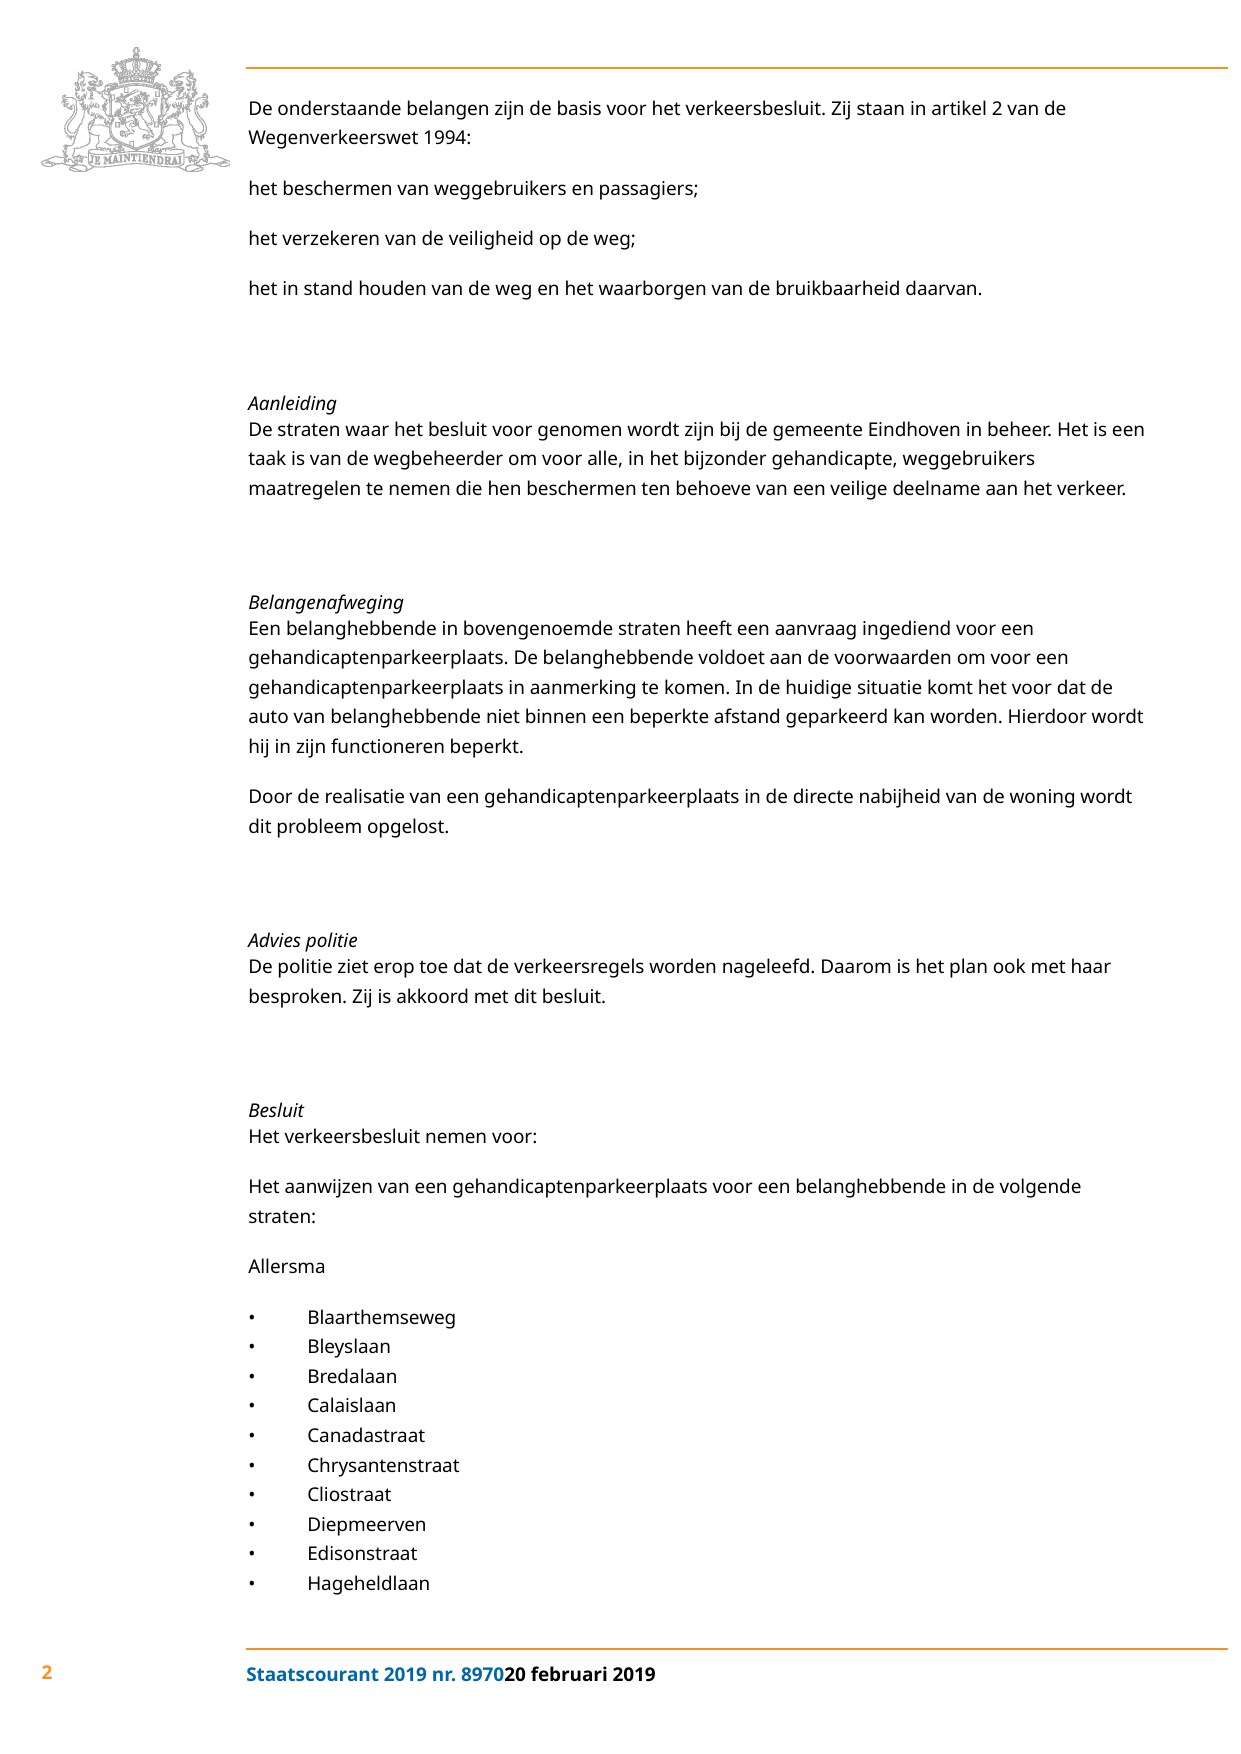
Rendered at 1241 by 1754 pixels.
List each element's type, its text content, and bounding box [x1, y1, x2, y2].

text Belangenafweging [248, 589, 1152, 615]
text Het aanwijzen van een gehandicaptenparkeerplaats voor een belanghebbende in de volgende straten: [248, 1173, 1152, 1229]
text De politie ziet erop toe dat de verkeersregels worden nageleefd. Daarom is het plan ook met haar besproken. Zij is akkoord met dit besluit. [248, 953, 1152, 1009]
list Edisonstraat [248, 1541, 1152, 1566]
text het in stand houden van de weg en het waarborgen van de bruikbaarheid daarvan. [248, 276, 1152, 301]
text Allersma [248, 1253, 1152, 1279]
list Cliostraat [248, 1481, 1152, 1507]
text De straten waar het besluit voor genomen wordt zijn bij de gemeente Eindhoven in beheer. Het is een taak is van de wegbeheerder om voor alle, in het bijzonder gehandicapte, weggebruikers maatregelen te nemen die hen beschermen ten behoeve van een veilige deelname aan het verkeer. [248, 416, 1152, 501]
text Besluit [248, 1097, 1152, 1123]
text het beschermen van weggebruikers en passagiers; [248, 175, 1152, 201]
list Canadastraat [248, 1422, 1152, 1448]
list Blaarthemseweg [248, 1304, 1152, 1330]
text Aanleiding [248, 390, 1152, 416]
list Hageheldlaan [248, 1570, 1152, 1596]
text De onderstaande belangen zijn de basis voor het verkeersbesluit. Zij staan in artikel 2 van de Wegenverkeerswet 1994: [248, 95, 1152, 150]
text Het verkeersbesluit nemen voor: [248, 1123, 1152, 1149]
text Een belanghebbende in bovengenoemde straten heeft een aanvraag ingediend voor een gehandicaptenparkeerplaats. De belanghebbende voldoet aan de voorwaarden om voor een gehandicaptenparkeerplaats in aanmerking te komen. In de huidige situatie komt het voor dat de auto van belanghebbende niet binnen een beperkte afstand geparkeerd kan worden. Hierdoor wordt hij in zijn functioneren beperkt. [248, 615, 1152, 759]
picture [41, 47, 231, 172]
list Bleyslaan [248, 1333, 1152, 1359]
text het verzekeren van de veiligheid op de weg; [248, 225, 1152, 251]
list Calaislaan [248, 1393, 1152, 1418]
list Bredalaan [248, 1363, 1152, 1389]
list Chrysantenstraat [248, 1452, 1152, 1478]
text Door de realisatie van een gehandicaptenparkeerplaats in de directe nabijheid van de woning wordt dit probleem opgelost. [248, 784, 1152, 839]
list Diepmeerven [248, 1511, 1152, 1537]
text Advies politie [248, 928, 1152, 953]
